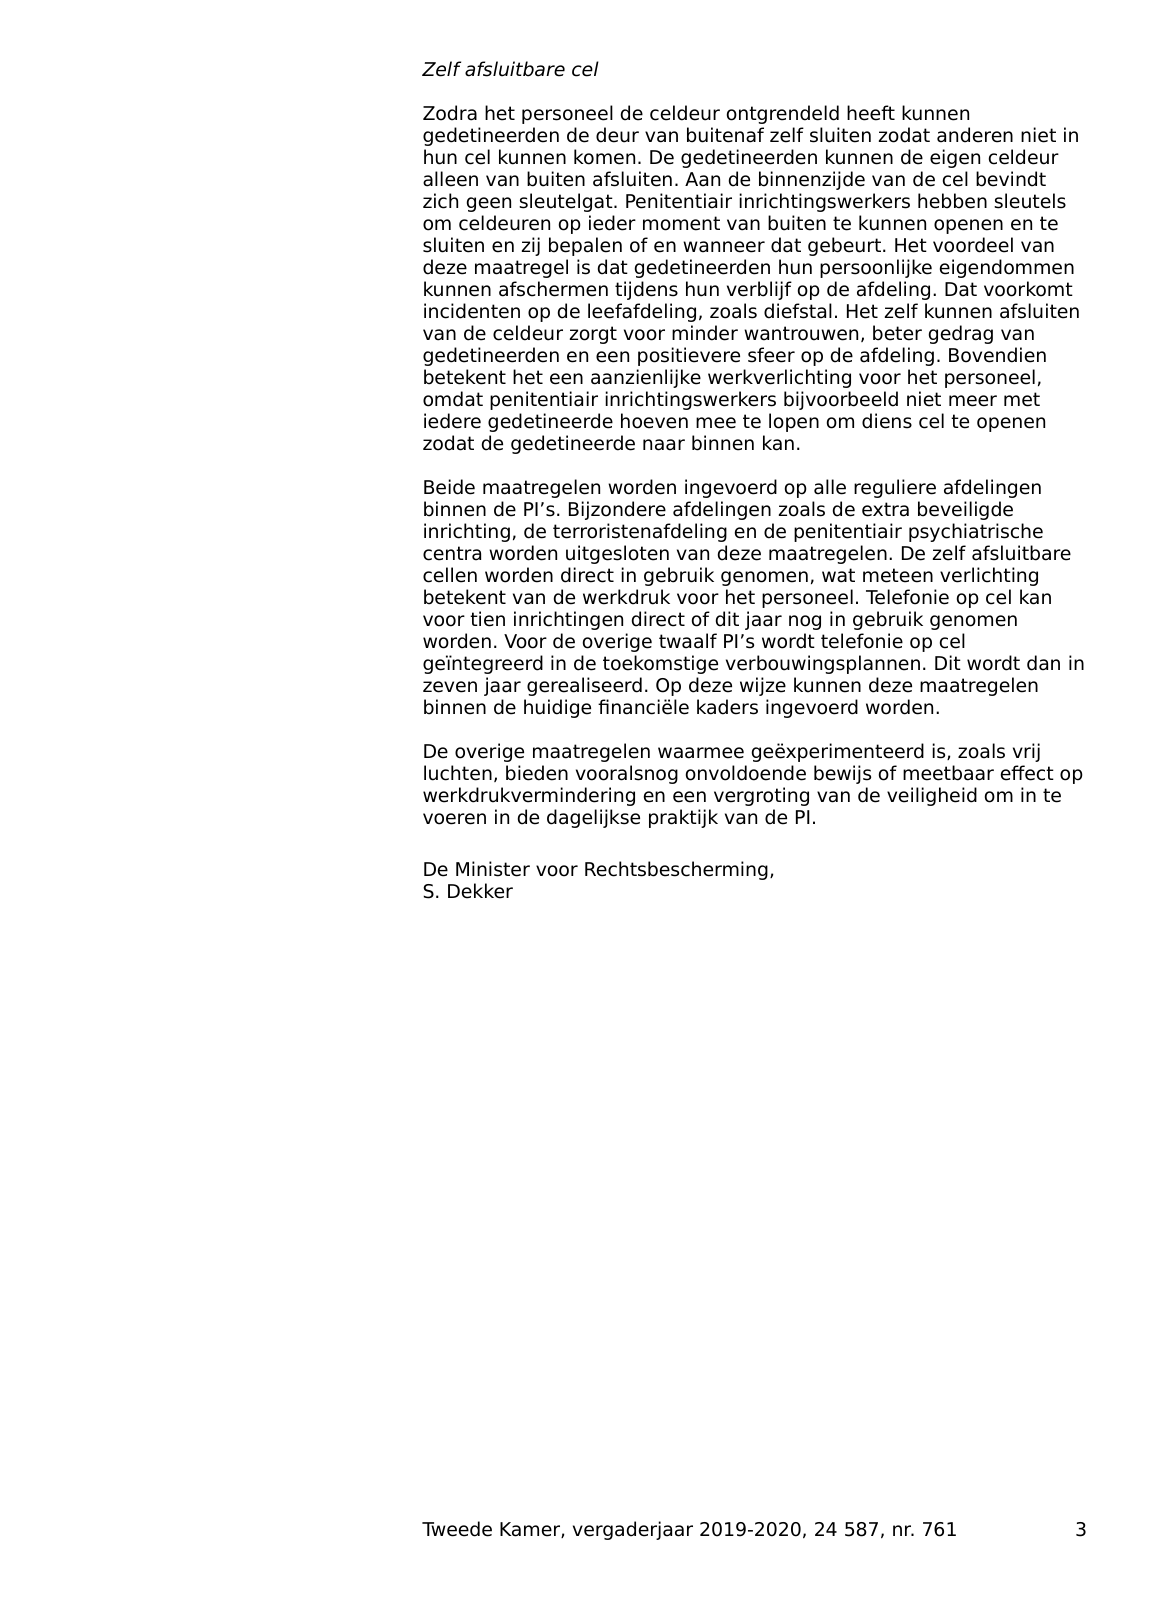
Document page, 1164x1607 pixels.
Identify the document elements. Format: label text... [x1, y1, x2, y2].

text Zodra het personeel de celdeur ontgrendeld heeft kunnen gedetineerden de deur van buitenaf zelf sluiten zodat anderen niet in hun cel kunnen komen. De gedetineerden kunnen de eigen celdeur alleen van buiten afsluiten. Aan de binnenzijde van de cel bevindt zich geen sleutelgat. Penitentiair inrichtingswerkers hebben sleutels om celdeuren op ieder moment van buiten te kunnen openen en te sluiten en zij bepalen of en wanneer dat gebeurt. Het voordeel van deze maatregel is dat gedetineerden hun persoonlijke eigendommen kunnen afschermen tijdens hun verblijf op de afdeling. Dat voorkomt incidenten op de leefafdeling, zoals diefstal. Het zelf kunnen afsluiten van de celdeur zorgt voor minder wantrouwen, beter gedrag van gedetineerden en een positievere sfeer op de afdeling. Bovendien betekent het een aanzienlijke werkverlichting voor het personeel, omdat penitentiair inrichtingswerkers bijvoorbeeld niet meer met iedere gedetineerde hoeven mee te lopen om diens cel te openen zodat de gedetineerde naar binnen kan. [422, 103, 1087, 455]
text De overige maatregelen waarmee geëxperimenteerd is, zoals vrij luchten, bieden vooralsnog onvoldoende bewijs of meetbaar effect op werkdrukvermindering en een vergroting van de veiligheid om in te voeren in de dagelijkse praktijk van de PI. [422, 741, 1087, 829]
text Beide maatregelen worden ingevoerd op alle reguliere afdelingen binnen de PI’s. Bijzondere afdelingen zoals de extra beveiligde inrichting, de terroristenafdeling en de penitentiair psychiatrische centra worden uitgesloten van deze maatregelen. De zelf afsluitbare cellen worden direct in gebruik genomen, wat meteen verlichting betekent van de werkdruk voor het personeel. Telefonie op cel kan voor tien inrichtingen direct of dit jaar nog in gebruik genomen worden. Voor de overige twaalf PI’s wordt telefonie op cel geïntegreerd in de toekomstige verbouwingsplannen. Dit wordt dan in zeven jaar gerealiseerd. Op deze wijze kunnen deze maatregelen binnen de huidige financiële kaders ingevoerd worden. [422, 477, 1087, 719]
subtitle Zelf afsluitbare cel [422, 59, 1087, 81]
text De Minister voor Rechtsbescherming, S. Dekker [422, 859, 1087, 903]
